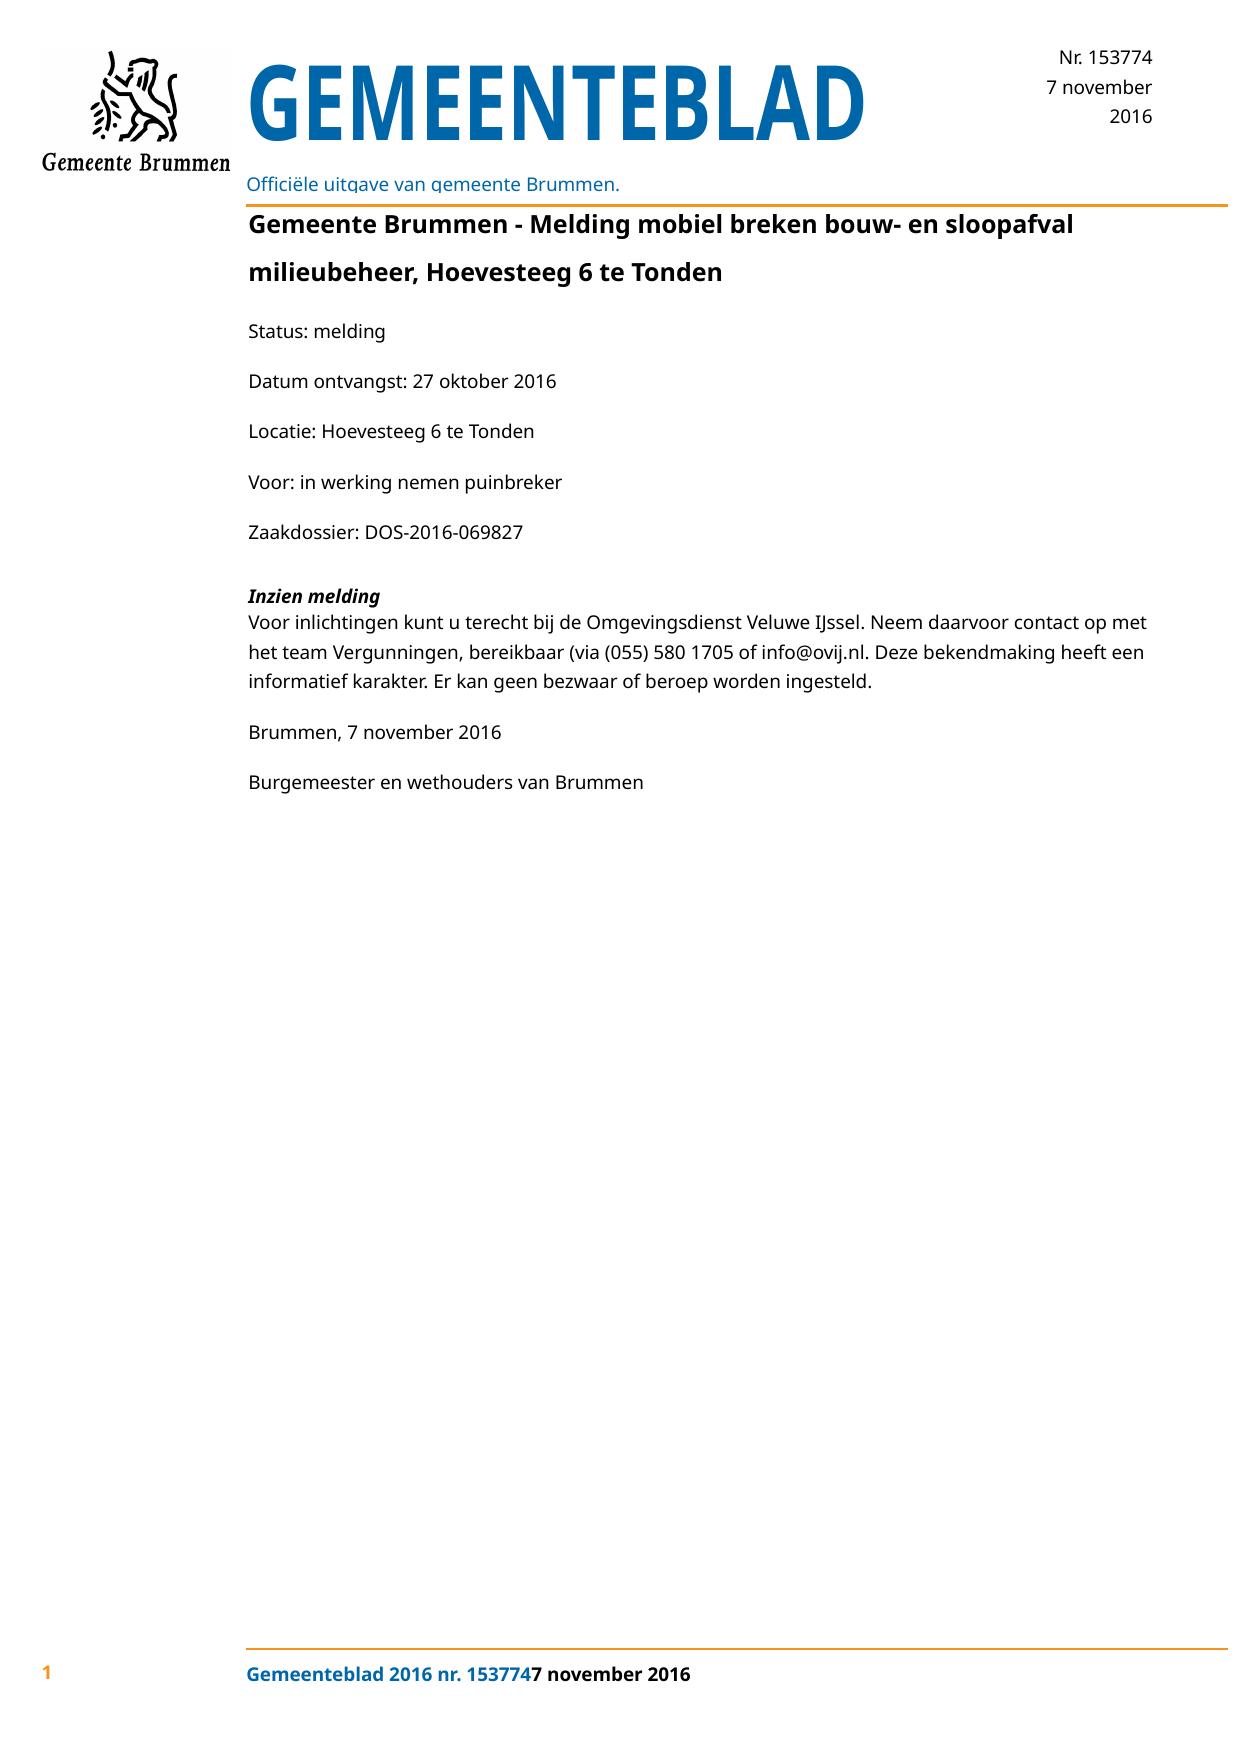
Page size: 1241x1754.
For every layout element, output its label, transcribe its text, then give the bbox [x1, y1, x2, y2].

text Voor: in werking nemen puinbreker [248, 469, 1152, 495]
text Voor inlichtingen kunt u terecht bij de Omgevingsdienst Veluwe IJssel. Neem daarvoor contact op met het team Vergunningen, bereikbaar (via (055) 580 1705 of info@ovij.nl. Deze bekendmaking heeft een informatief karakter. Er kan geen bezwaar of beroep worden ingesteld. [248, 609, 1152, 694]
text Brummen, 7 november 2016 [248, 719, 1152, 744]
text Locatie: Hoevesteeg 6 te Tonden [248, 419, 1152, 444]
text Zaakdossier: DOS-2016-069827 [248, 519, 1152, 545]
text Datum ontvangst: 27 oktober 2016 [248, 368, 1152, 394]
picture [41, 47, 231, 172]
text Inzien melding [248, 583, 1152, 609]
text Status: melding [248, 318, 1152, 344]
text Gemeente Brummen - Melding mobiel breken bouw- en sloopafval milieubeheer, Hoevesteeg 6 te Tonden [248, 207, 1152, 288]
text Burgemeester en wethouders van Brummen [248, 769, 1152, 795]
